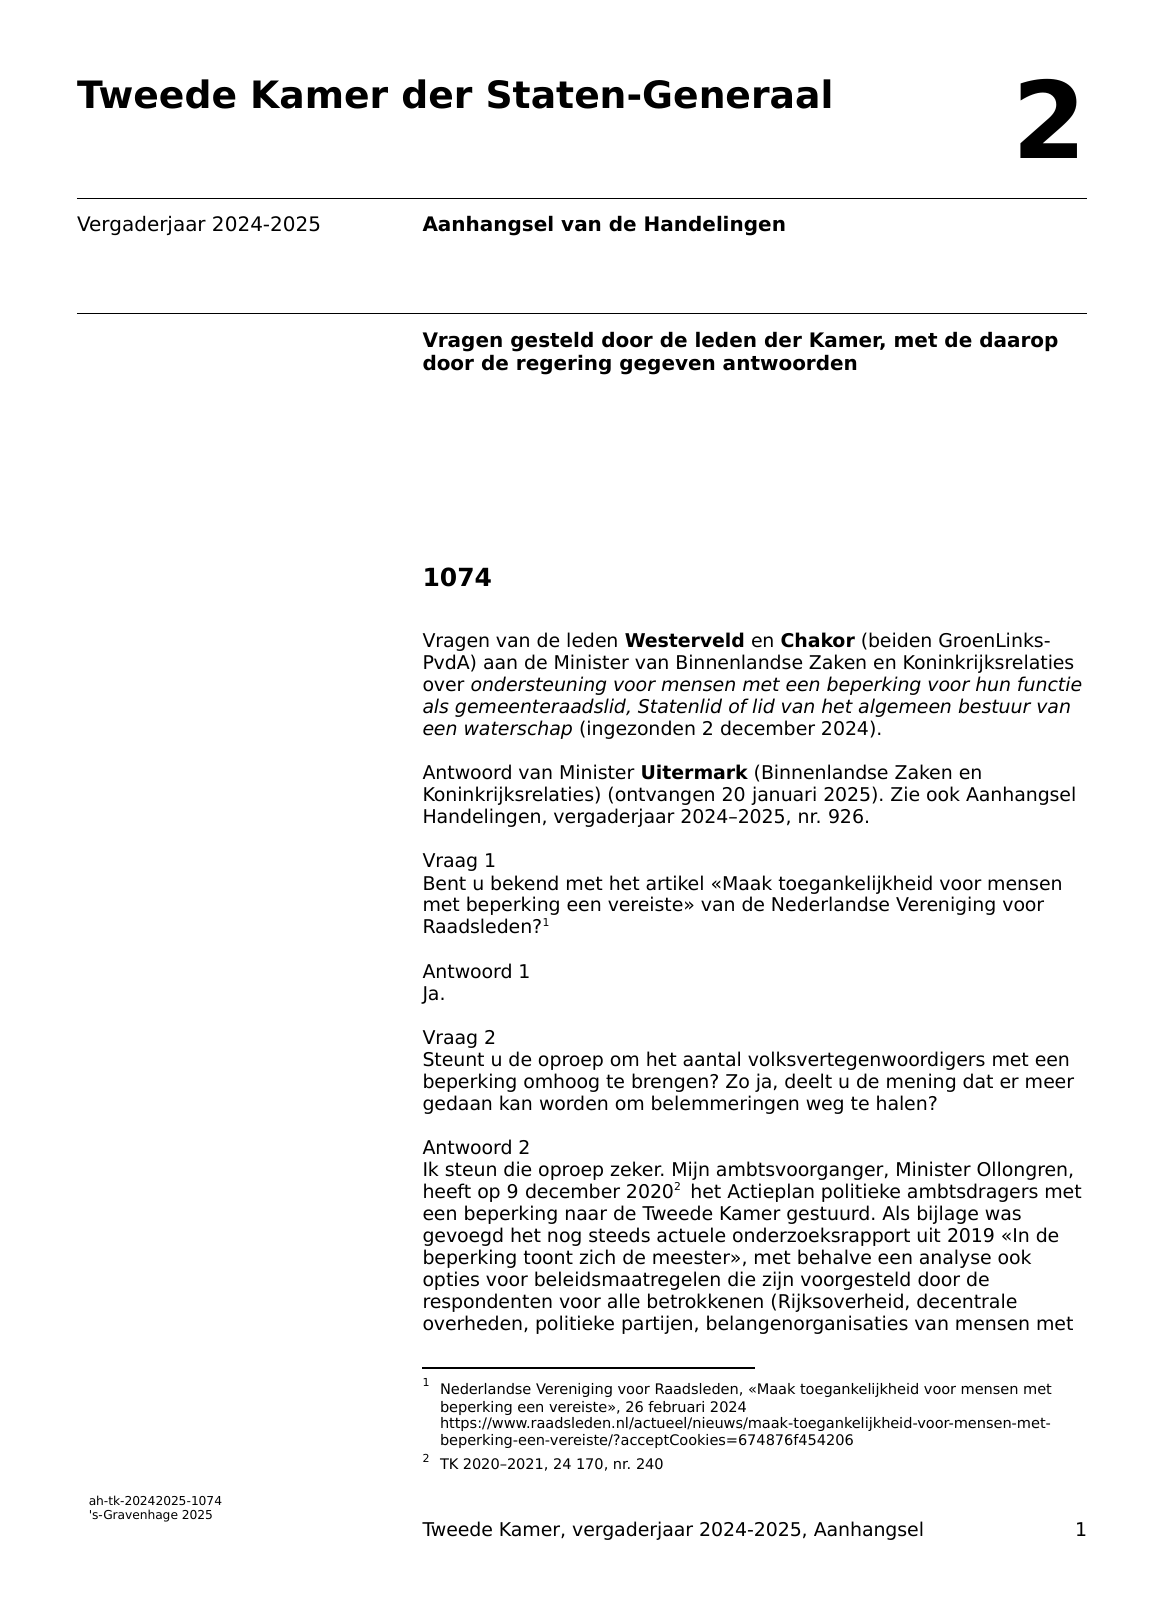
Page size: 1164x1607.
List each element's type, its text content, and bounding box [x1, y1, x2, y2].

text 1074 [422, 563, 1087, 592]
table_cell [77, 314, 422, 375]
text Antwoord 1 [422, 961, 1087, 982]
text Antwoord van Minister Uitermark (Binnenlandse Zaken en Koninkrijksrelaties) (ontvangen 20 januari 2025). Zie ook Aanhangsel Handelingen, vergaderjaar 2024–2025, nr. 926. [422, 762, 1087, 828]
text Vragen van de leden Westerveld en Chakor (beiden GroenLinks-PvdA) aan de Minister van Binnenlandse Zaken en Koninkrijksrelaties over ondersteuning voor mensen met een beperking voor hun functie als gemeenteraadslid, Statenlid of lid van het algemeen bestuur van een waterschap (ingezonden 2 december 2024). [422, 630, 1087, 740]
text Ik steun die oproep zeker. Mijn ambtsvoorganger, Minister Ollongren, heeft op 9 december 2020 het Actieplan politieke ambtsdragers met een beperking naar de Tweede Kamer gestuurd. Als bijlage was gevoegd het nog steeds actuele onderzoeksrapport uit 2019 «In de beperking toont zich de meester», met behalve een analyse ook opties voor beleidsmaatregelen die zijn voorgesteld door de respondenten voor alle betrokkenen (Rijksoverheid, decentrale overheden, politieke partijen, belangenorganisaties van mensen met [422, 1159, 1087, 1334]
text Ja. [422, 982, 1087, 1004]
text Nederlandse Vereniging voor Raadsleden, «Maak toegankelijkheid voor mensen met beperking een vereiste», 26 februari 2024 https://www.raadsleden.nl/actueel/nieuws/maak-toegankelijkheid-voor-mensen-met-beperking-een-vereiste/?acceptCookies=674876f454206 [422, 1377, 1087, 1449]
table_cell Vragen gesteld door de leden der Kamer, met de daarop door de regering gegeven antwoorden [422, 314, 1087, 375]
text Vraag 2 [422, 1027, 1087, 1049]
table_header Tweede Kamer der Staten-Generaal [77, 59, 886, 198]
text Bent u bekend met het artikel «Maak toegankelijkheid voor mensen met beperking een vereiste» van de Nederlandse Vereniging voor Raadsleden? [422, 872, 1087, 938]
text Vraag 1 [422, 850, 1087, 872]
text ah-tk-20242025-1074 [88, 1494, 323, 1508]
text TK 2020–2021, 24 170, nr. 240 [422, 1452, 1087, 1474]
text Antwoord 2 [422, 1137, 1087, 1159]
table_cell Aanhangsel van de Handelingen [422, 199, 1087, 313]
text Steunt u de oproep om het aantal volksvertegenwoordigers met een beperking omhoog te brengen? Zo ja, deelt u de mening dat er meer gedaan kan worden om belemmeringen weg te halen? [422, 1049, 1087, 1114]
table_cell Vergaderjaar 2024-2025 [77, 199, 422, 313]
table_header 2 [886, 59, 1087, 198]
text 's-Gravenhage 2025 [88, 1508, 323, 1522]
